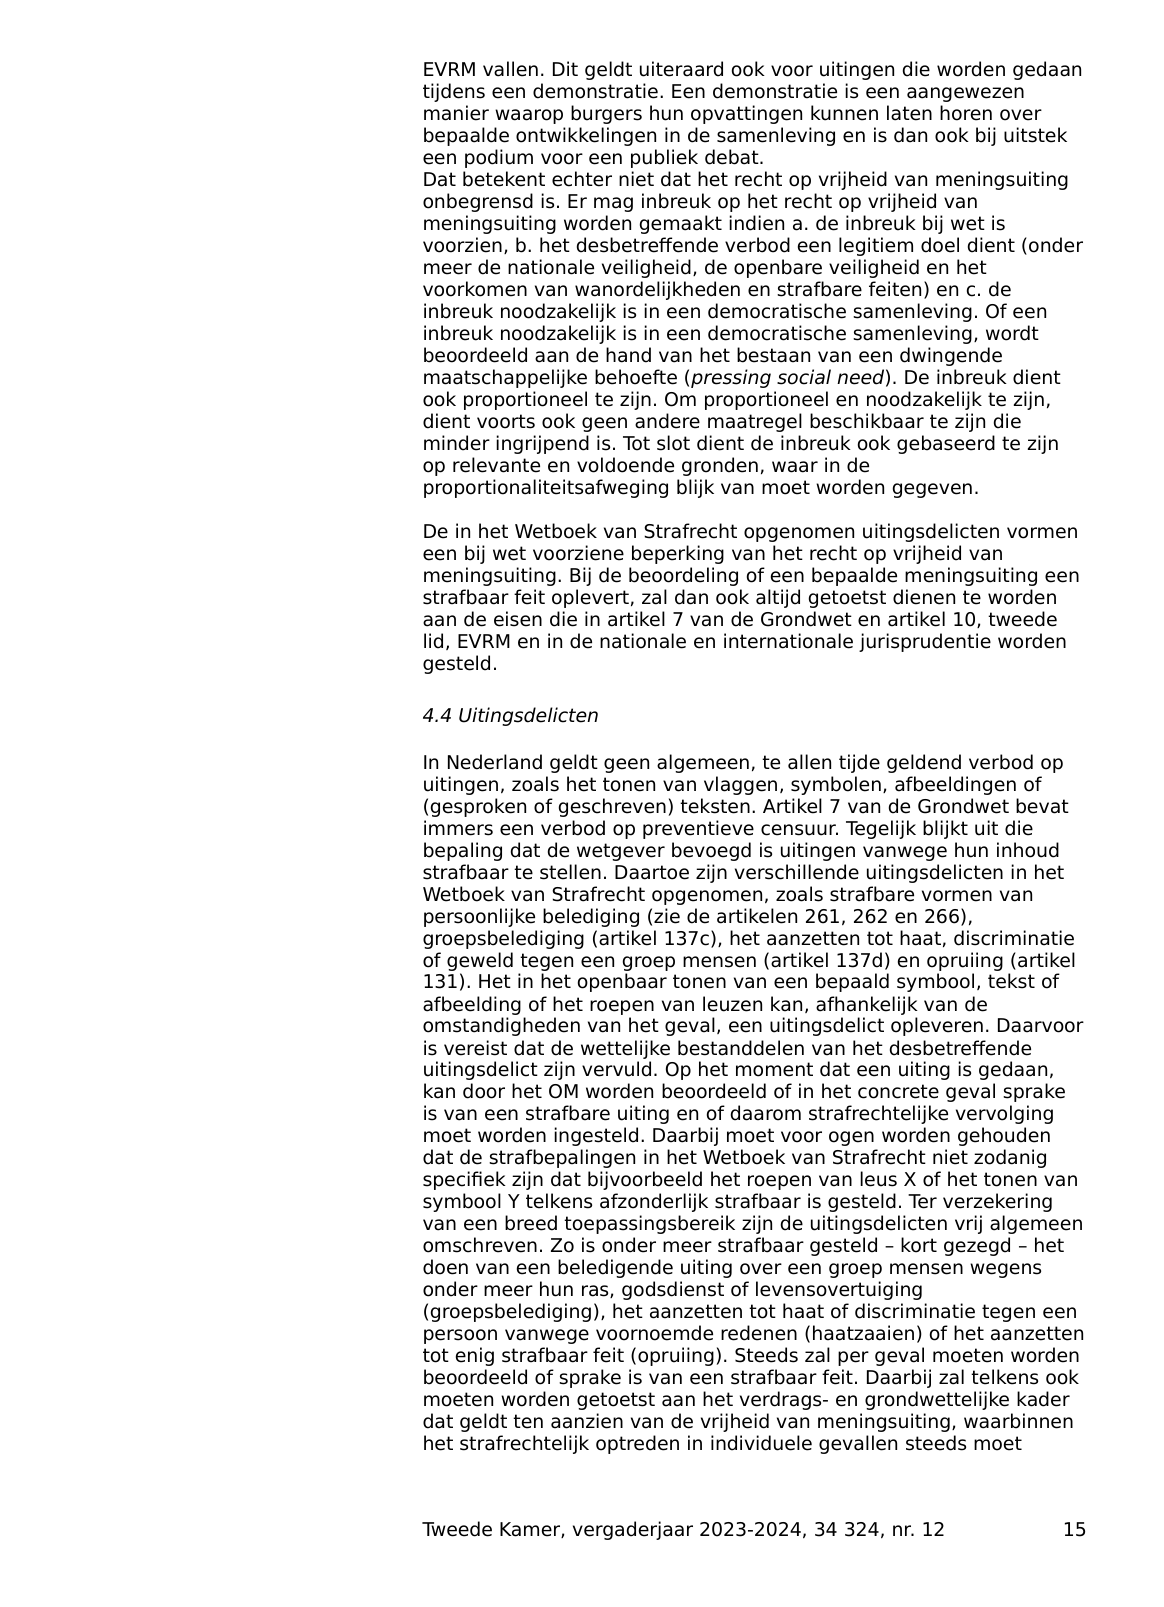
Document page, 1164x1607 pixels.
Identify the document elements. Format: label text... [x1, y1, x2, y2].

text Dat betekent echter niet dat het recht op vrijheid van meningsuiting onbegrensd is. Er mag inbreuk op het recht op vrijheid van meningsuiting worden gemaakt indien a. de inbreuk bij wet is voorzien, b. het desbetreffende verbod een legitiem doel dient (onder meer de nationale veiligheid, de openbare veiligheid en het voorkomen van wanordelijkheden en strafbare feiten) en c. de inbreuk noodzakelijk is in een democratische samenleving. Of een inbreuk noodzakelijk is in een democratische samenleving, wordt beoordeeld aan de hand van het bestaan van een dwingende maatschappelijke behoefte (pressing social need). De inbreuk dient ook proportioneel te zijn. Om proportioneel en noodzakelijk te zijn, dient voorts ook geen andere maatregel beschikbaar te zijn die minder ingrijpend is. Tot slot dient de inbreuk ook gebaseerd te zijn op relevante en voldoende gronden, waar in de proportionaliteitsafweging blijk van moet worden gegeven. [422, 169, 1087, 499]
subtitle 4.4 Uitingsdelicten [422, 705, 1087, 727]
text In Nederland geldt geen algemeen, te allen tijde geldend verbod op uitingen, zoals het tonen van vlaggen, symbolen, afbeeldingen of (gesproken of geschreven) teksten. Artikel 7 van de Grondwet bevat immers een verbod op preventieve censuur. Tegelijk blijkt uit die bepaling dat de wetgever bevoegd is uitingen vanwege hun inhoud strafbaar te stellen. Daartoe zijn verschillende uitingsdelicten in het Wetboek van Strafrecht opgenomen, zoals strafbare vormen van persoonlijke belediging (zie de artikelen 261, 262 en 266), groepsbelediging (artikel 137c), het aanzetten tot haat, discriminatie of geweld tegen een groep mensen (artikel 137d) en opruiing (artikel 131). Het in het openbaar tonen van een bepaald symbool, tekst of afbeelding of het roepen van leuzen kan, afhankelijk van de omstandigheden van het geval, een uitingsdelict opleveren. Daarvoor is vereist dat de wettelijke bestanddelen van het desbetreffende uitingsdelict zijn vervuld. Op het moment dat een uiting is gedaan, kan door het OM worden beoordeeld of in het concrete geval sprake is van een strafbare uiting en of daarom strafrechtelijke vervolging moet worden ingesteld. Daarbij moet voor ogen worden gehouden dat de strafbepalingen in het Wetboek van Strafrecht niet zodanig specifiek zijn dat bijvoorbeeld het roepen van leus X of het tonen van symbool Y telkens afzonderlijk strafbaar is gesteld. Ter verzekering van een breed toepassingsbereik zijn de uitingsdelicten vrij algemeen omschreven. Zo is onder meer strafbaar gesteld – kort gezegd – het doen van een beledigende uiting over een groep mensen wegens onder meer hun ras, godsdienst of levensovertuiging (groepsbelediging), het aanzetten tot haat of discriminatie tegen een persoon vanwege voornoemde redenen (haatzaaien) of het aanzetten tot enig strafbaar feit (opruiing). Steeds zal per geval moeten worden beoordeeld of sprake is van een strafbaar feit. Daarbij zal telkens ook moeten worden getoetst aan het verdrags- en grondwettelijke kader dat geldt ten aanzien van de vrijheid van meningsuiting, waarbinnen het strafrechtelijk optreden in individuele gevallen steeds moet [422, 752, 1087, 1455]
text De in het Wetboek van Strafrecht opgenomen uitingsdelicten vormen een bij wet voorziene beperking van het recht op vrijheid van meningsuiting. Bij de beoordeling of een bepaalde meningsuiting een strafbaar feit oplevert, zal dan ook altijd getoetst dienen te worden aan de eisen die in artikel 7 van de Grondwet en artikel 10, tweede lid, EVRM en in de nationale en internationale jurisprudentie worden gesteld. [422, 521, 1087, 675]
text EVRM vallen. Dit geldt uiteraard ook voor uitingen die worden gedaan tijdens een demonstratie. Een demonstratie is een aangewezen manier waarop burgers hun opvattingen kunnen laten horen over bepaalde ontwikkelingen in de samenleving en is dan ook bij uitstek een podium voor een publiek debat. [422, 59, 1087, 169]
